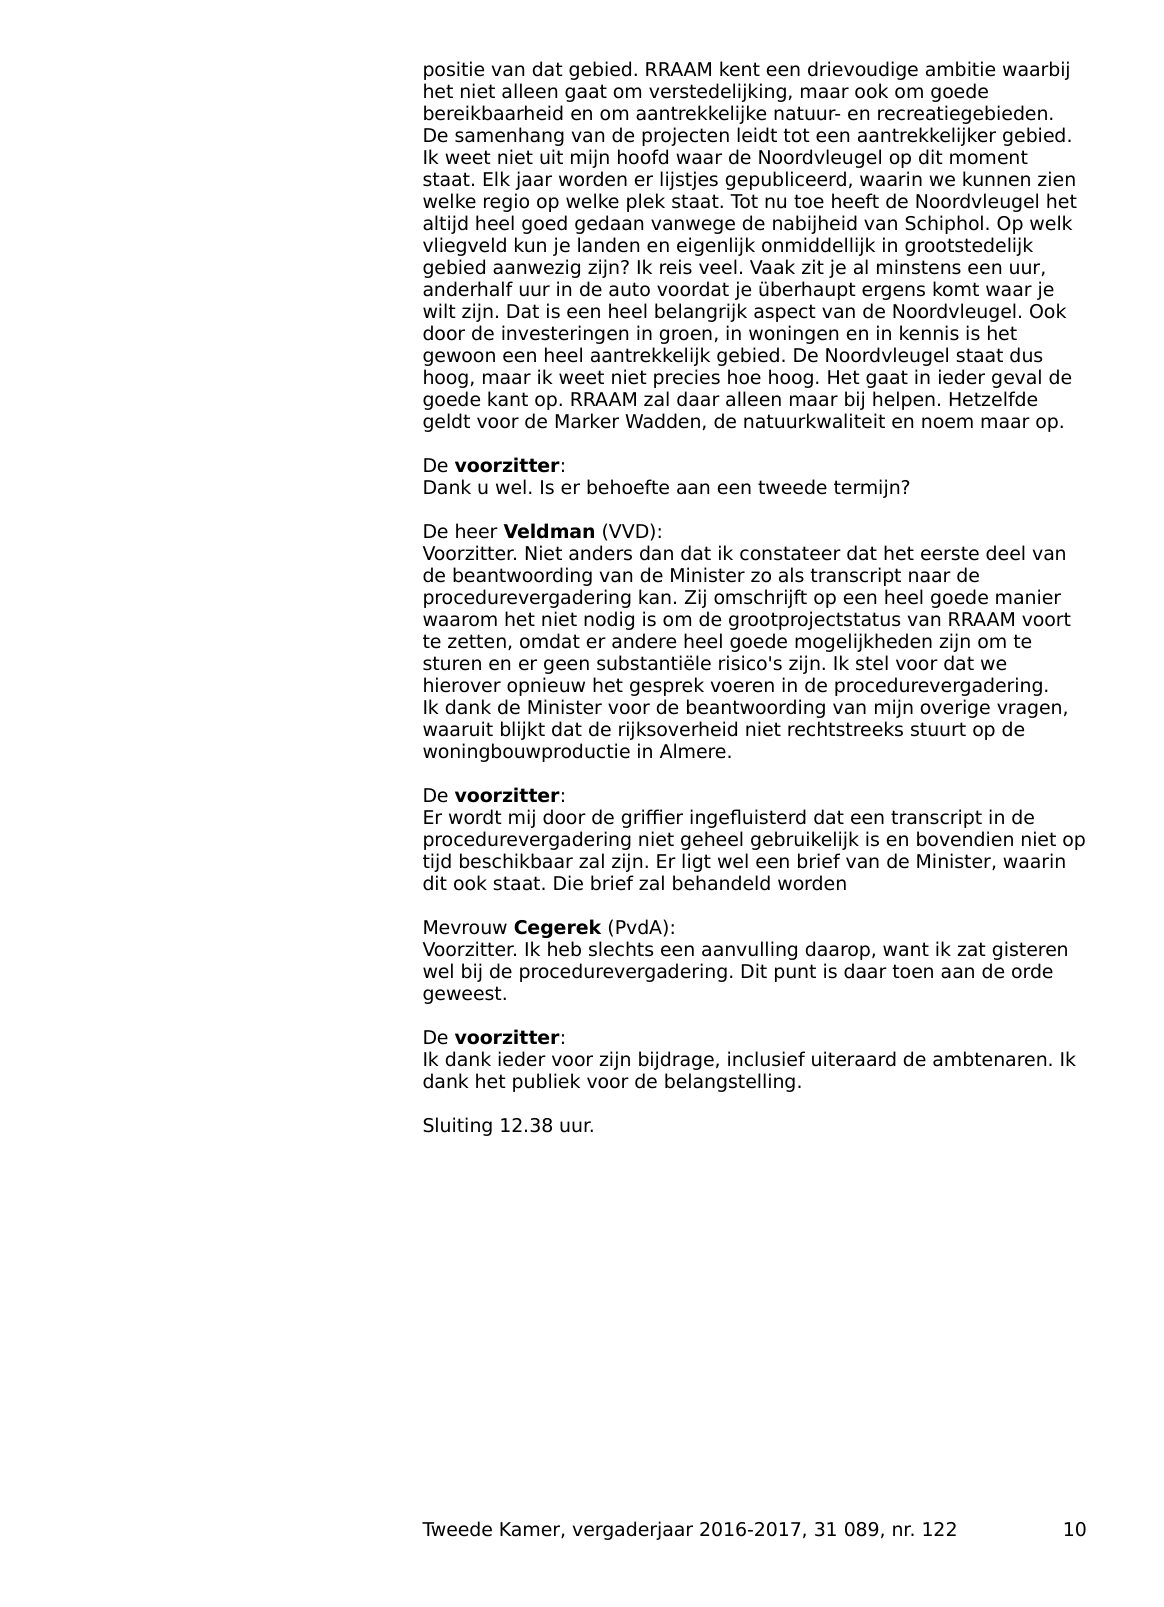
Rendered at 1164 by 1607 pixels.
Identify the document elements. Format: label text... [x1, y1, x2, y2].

text Dank u wel. Is er behoefte aan een tweede termijn? [422, 477, 1087, 499]
text Ik dank de Minister voor de beantwoording van mijn overige vragen, waaruit blijkt dat de rijksoverheid niet rechtstreeks stuurt op de woningbouwproductie in Almere. [422, 697, 1087, 763]
text Sluiting 12.38 uur. [422, 1115, 1087, 1137]
text De voorzitter: [422, 455, 1087, 477]
text De voorzitter: [422, 785, 1087, 807]
text Ik dank ieder voor zijn bijdrage, inclusief uiteraard de ambtenaren. Ik dank het publiek voor de belangstelling. [422, 1049, 1087, 1093]
text Mevrouw Cegerek (PvdA): [422, 917, 1087, 939]
text Er wordt mij door de griffier ingefluisterd dat een transcript in de procedurevergadering niet geheel gebruikelijk is en bovendien niet op tijd beschikbaar zal zijn. Er ligt wel een brief van de Minister, waarin dit ook staat. Die brief zal behandeld worden [422, 807, 1087, 895]
text positie van dat gebied. RRAAM kent een drievoudige ambitie waarbij het niet alleen gaat om verstedelijking, maar ook om goede bereikbaarheid en om aantrekkelijke natuur- en recreatiegebieden. De samenhang van de projecten leidt tot een aantrekkelijker gebied. Ik weet niet uit mijn hoofd waar de Noordvleugel op dit moment staat. Elk jaar worden er lijstjes gepubliceerd, waarin we kunnen zien welke regio op welke plek staat. Tot nu toe heeft de Noordvleugel het altijd heel goed gedaan vanwege de nabijheid van Schiphol. Op welk vliegveld kun je landen en eigenlijk onmiddellijk in grootstedelijk gebied aanwezig zijn? Ik reis veel. Vaak zit je al minstens een uur, anderhalf uur in de auto voordat je überhaupt ergens komt waar je wilt zijn. Dat is een heel belangrijk aspect van de Noordvleugel. Ook door de investeringen in groen, in woningen en in kennis is het gewoon een heel aantrekkelijk gebied. De Noordvleugel staat dus hoog, maar ik weet niet precies hoe hoog. Het gaat in ieder geval de goede kant op. RRAAM zal daar alleen maar bij helpen. Hetzelfde geldt voor de Marker Wadden, de natuurkwaliteit en noem maar op. [422, 59, 1087, 433]
text De voorzitter: [422, 1027, 1087, 1049]
text Voorzitter. Niet anders dan dat ik constateer dat het eerste deel van de beantwoording van de Minister zo als transcript naar de procedurevergadering kan. Zij omschrijft op een heel goede manier waarom het niet nodig is om de grootprojectstatus van RRAAM voort te zetten, omdat er andere heel goede mogelijkheden zijn om te sturen en er geen substantiële risico's zijn. Ik stel voor dat we hierover opnieuw het gesprek voeren in de procedurevergadering. [422, 543, 1087, 697]
text De heer Veldman (VVD): [422, 521, 1087, 543]
text Voorzitter. Ik heb slechts een aanvulling daarop, want ik zat gisteren wel bij de procedurevergadering. Dit punt is daar toen aan de orde geweest. [422, 939, 1087, 1005]
